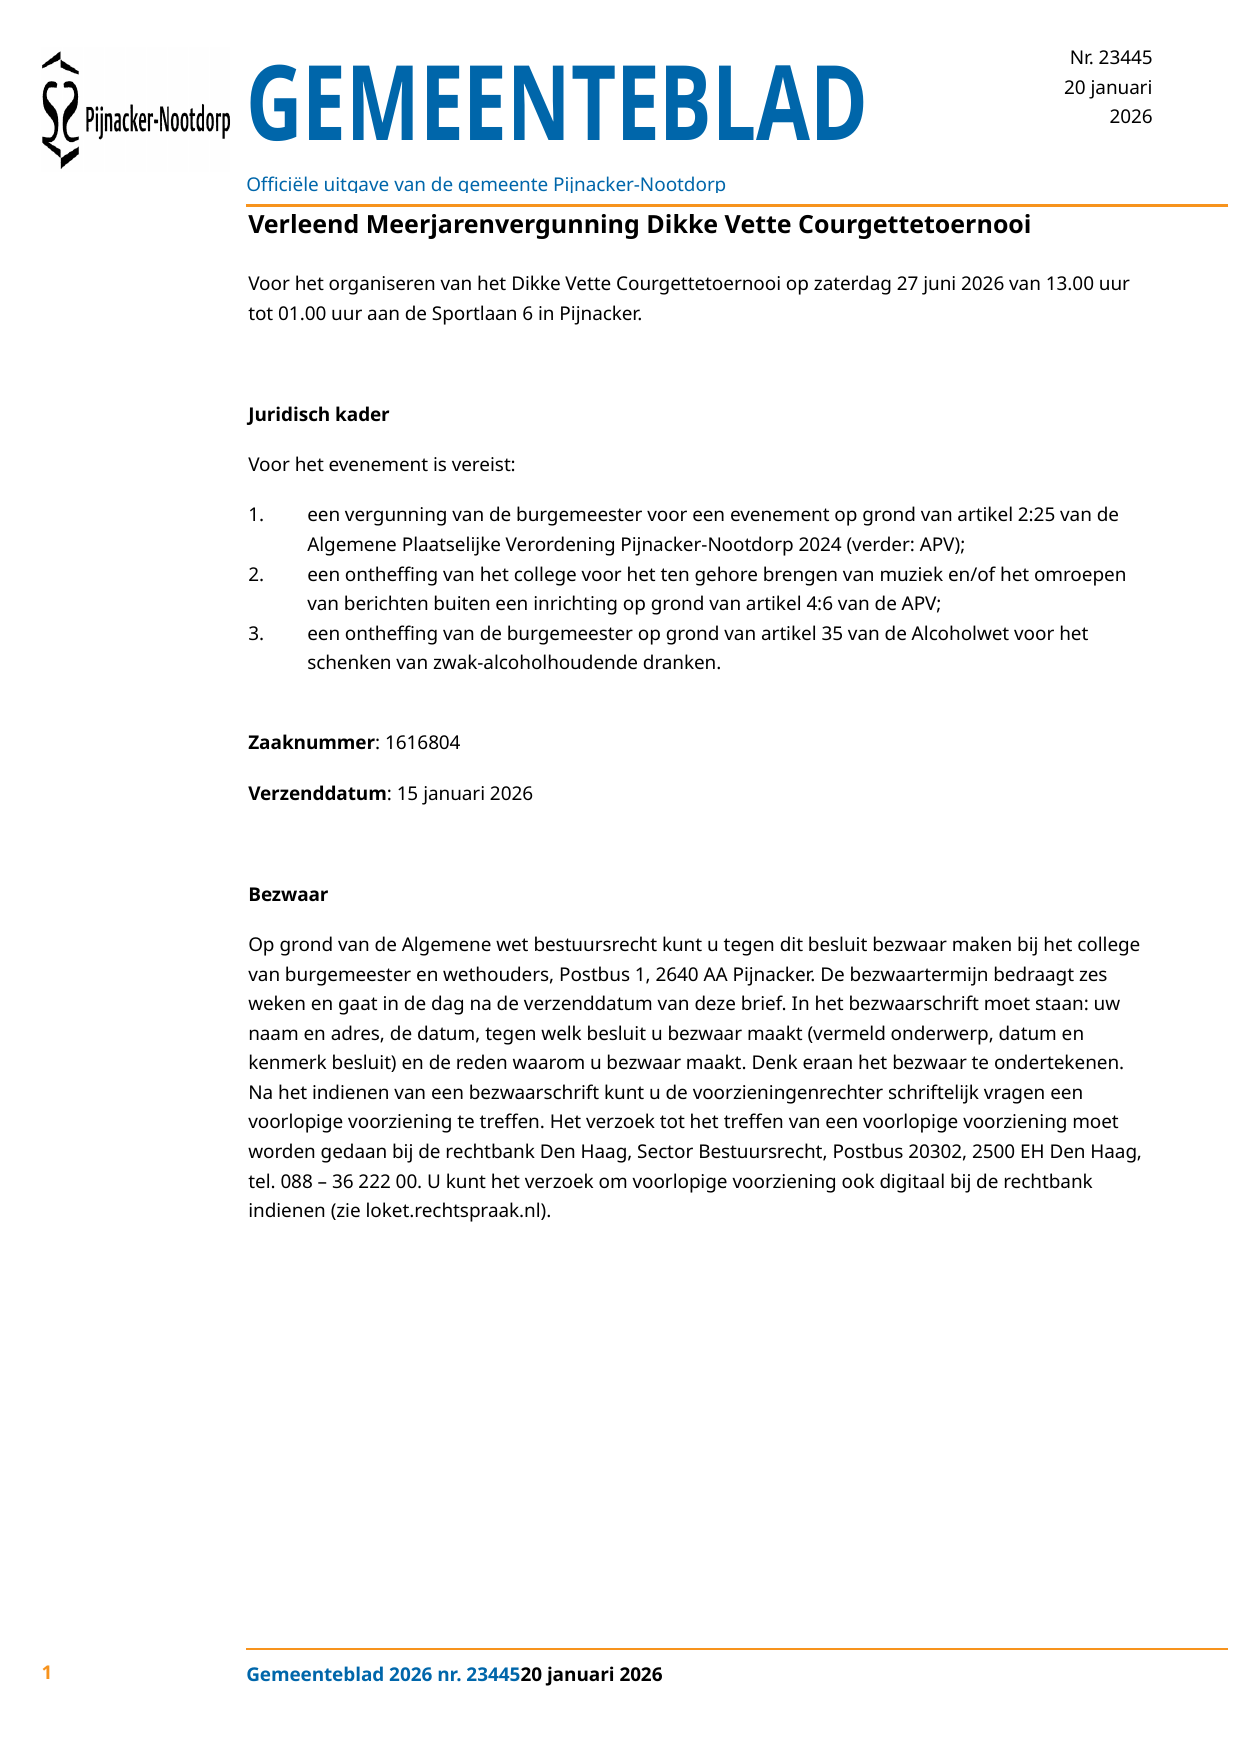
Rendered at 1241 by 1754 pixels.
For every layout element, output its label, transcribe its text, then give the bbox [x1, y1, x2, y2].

text Voor het evenement is vereist: [248, 451, 1152, 477]
text Juridisch kader [248, 401, 1152, 426]
list een vergunning van de burgemeester voor een evenement op grond van artikel 2:25 van de Algemene Plaatselijke Verordening Pijnacker-Nootdorp 2024 (verder: APV); [248, 502, 1152, 557]
text Verzenddatum: 15 januari 2026 [248, 780, 1152, 806]
text Op grond van de Algemene wet bestuursrecht kunt u tegen dit besluit bezwaar maken bij het college van burgemeester en wethouders, Postbus 1, 2640 AA Pijnacker. De bezwaartermijn bedraagt zes weken en gaat in de dag na de verzenddatum van deze brief. In het bezwaarschrift moet staan: uw naam en adres, de datum, tegen welk besluit u bezwaar maakt (vermeld onderwerp, datum en kenmerk besluit) en de reden waarom u bezwaar maakt. Denk eraan het bezwaar te ondertekenen. Na het indienen van een bezwaarschrift kunt u de voorzieningenrechter schriftelijk vragen een voorlopige voorziening te treffen. Het verzoek tot het treffen van een voorlopige voorziening moet worden gedaan bij de rechtbank Den Haag, Sector Bestuursrecht, Postbus 20302, 2500 EH Den Haag, tel. 088 – 36 222 00. U kunt het verzoek om voorlopige voorziening ook digitaal bij de rechtbank indienen (zie loket.rechtspraak.nl). [248, 931, 1152, 1223]
list een ontheffing van de burgemeester op grond van artikel 35 van de Alcoholwet voor het schenken van zwak-alcoholhoudende dranken. [248, 620, 1152, 675]
text Bezwaar [248, 881, 1152, 906]
picture [41, 47, 231, 172]
text Zaaknummer: 1616804 [248, 729, 1152, 755]
list een ontheffing van het college voor het ten gehore brengen van muziek en/of het omroepen van berichten buiten een inrichting op grond van artikel 4:6 van de APV; [248, 561, 1152, 616]
text Voor het organiseren van het Dikke Vette Courgettetoernooi op zaterdag 27 juni 2026 van 13.00 uur tot 01.00 uur aan de Sportlaan 6 in Pijnacker. [248, 270, 1152, 326]
text Verleend Meerjarenvergunning Dikke Vette Courgettetoernooi [248, 207, 1152, 241]
